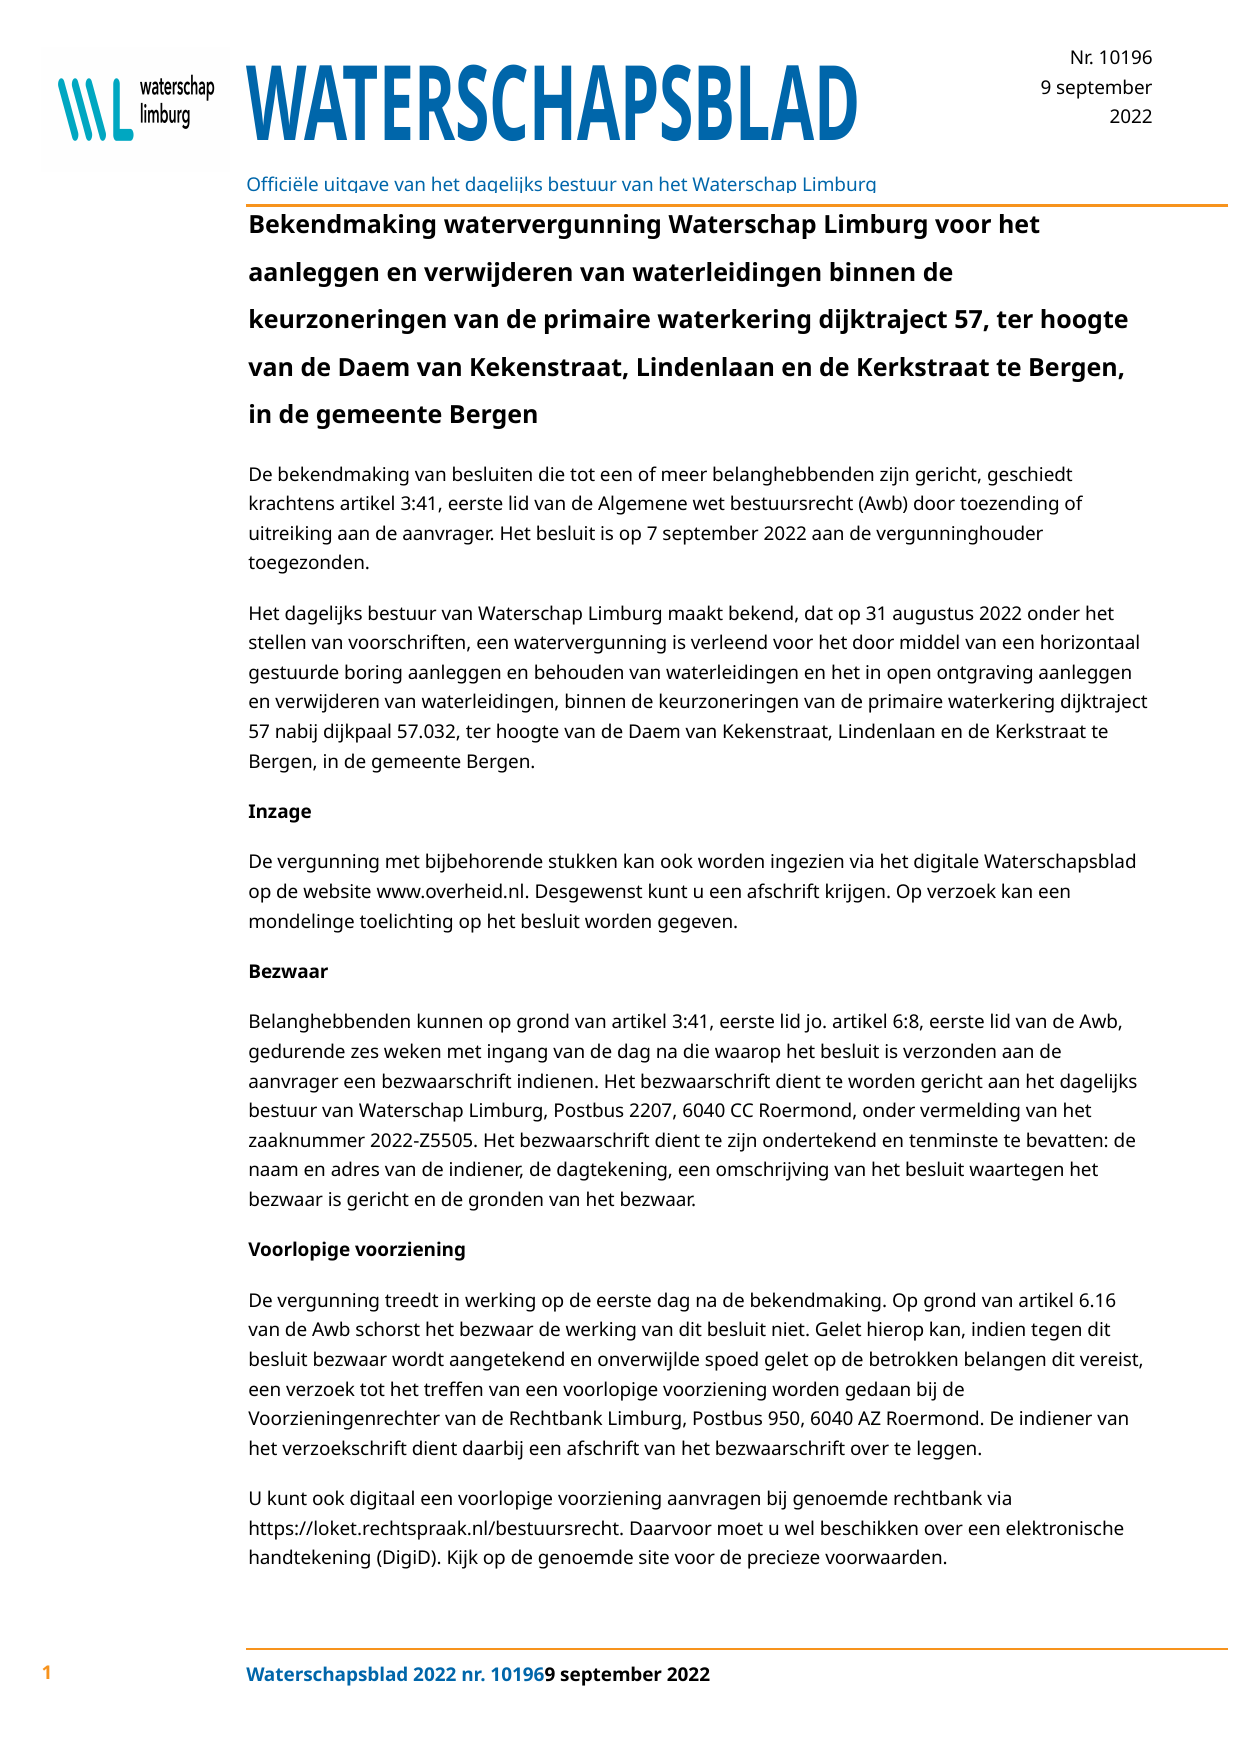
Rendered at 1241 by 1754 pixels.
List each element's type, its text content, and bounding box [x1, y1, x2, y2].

text U kunt ook digitaal een voorlopige voorziening aanvragen bij genoemde rechtbank via https://loket.rechtspraak.nl/bestuursrecht. Daarvoor moet u wel beschikken over een elektronische handtekening (DigiD). Kijk op de genoemde site voor de precieze voorwaarden. [248, 1485, 1152, 1570]
text Belanghebbenden kunnen op grond van artikel 3:41, eerste lid jo. artikel 6:8, eerste lid van de Awb, gedurende zes weken met ingang van de dag na die waarop het besluit is verzonden aan de aanvrager een bezwaarschrift indienen. Het bezwaarschrift dient te worden gericht aan het dagelijks bestuur van Waterschap Limburg, Postbus 2207, 6040 CC Roermond, onder vermelding van het zaaknummer 2022-Z5505. Het bezwaarschrift dient te zijn ondertekend en tenminste te bevatten: de naam en adres van de indiener, de dagtekening, een omschrijving van het besluit waartegen het bezwaar is gericht en de gronden van het bezwaar. [248, 1009, 1152, 1212]
text De vergunning treedt in werking op de eerste dag na de bekendmaking. Op grond van artikel 6.16 van de Awb schorst het bezwaar de werking van dit besluit niet. Gelet hierop kan, indien tegen dit besluit bezwaar wordt aangetekend en onverwijlde spoed gelet op de betrokken belangen dit vereist, een verzoek tot het treffen van een voorlopige voorziening worden gedaan bij de Voorzieningenrechter van de Rechtbank Limburg, Postbus 950, 6040 AZ Roermond. De indiener van het verzoekschrift dient daarbij een afschrift van het bezwaarschrift over te leggen. [248, 1287, 1152, 1461]
text Bezwaar [248, 958, 1152, 984]
text De vergunning met bijbehorende stukken kan ook worden ingezien via het digitale Waterschapsblad op de website www.overheid.nl. Desgewenst kunt u een afschrift krijgen. Op verzoek kan een mondelinge toelichting op het besluit worden gegeven. [248, 849, 1152, 933]
text De bekendmaking van besluiten die tot een of meer belanghebbenden zijn gericht, geschiedt krachtens artikel 3:41, eerste lid van de Algemene wet bestuursrecht (Awb) door toezending of uitreiking aan de aanvrager. Het besluit is op 7 september 2022 aan de vergunninghouder toegezonden. [248, 461, 1152, 575]
text Bekendmaking watervergunning Waterschap Limburg voor het aanleggen en verwijderen van waterleidingen binnen de keurzoneringen van de primaire waterkering dijktraject 57, ter hoogte van de Daem van Kekenstraat, Lindenlaan en de Kerkstraat te Bergen, in de gemeente Bergen [248, 207, 1152, 431]
picture [41, 47, 231, 172]
text Voorlopige voorziening [248, 1237, 1152, 1262]
text Inzage [248, 798, 1152, 824]
text Het dagelijks bestuur van Waterschap Limburg maakt bekend, dat op 31 augustus 2022 onder het stellen van voorschriften, een watervergunning is verleend voor het door middel van een horizontaal gestuurde boring aanleggen en behouden van waterleidingen en het in open ontgraving aanleggen en verwijderen van waterleidingen, binnen de keurzoneringen van de primaire waterkering dijktraject 57 nabij dijkpaal 57.032, ter hoogte van de Daem van Kekenstraat, Lindenlaan en de Kerkstraat te Bergen, in de gemeente Bergen. [248, 600, 1152, 773]
